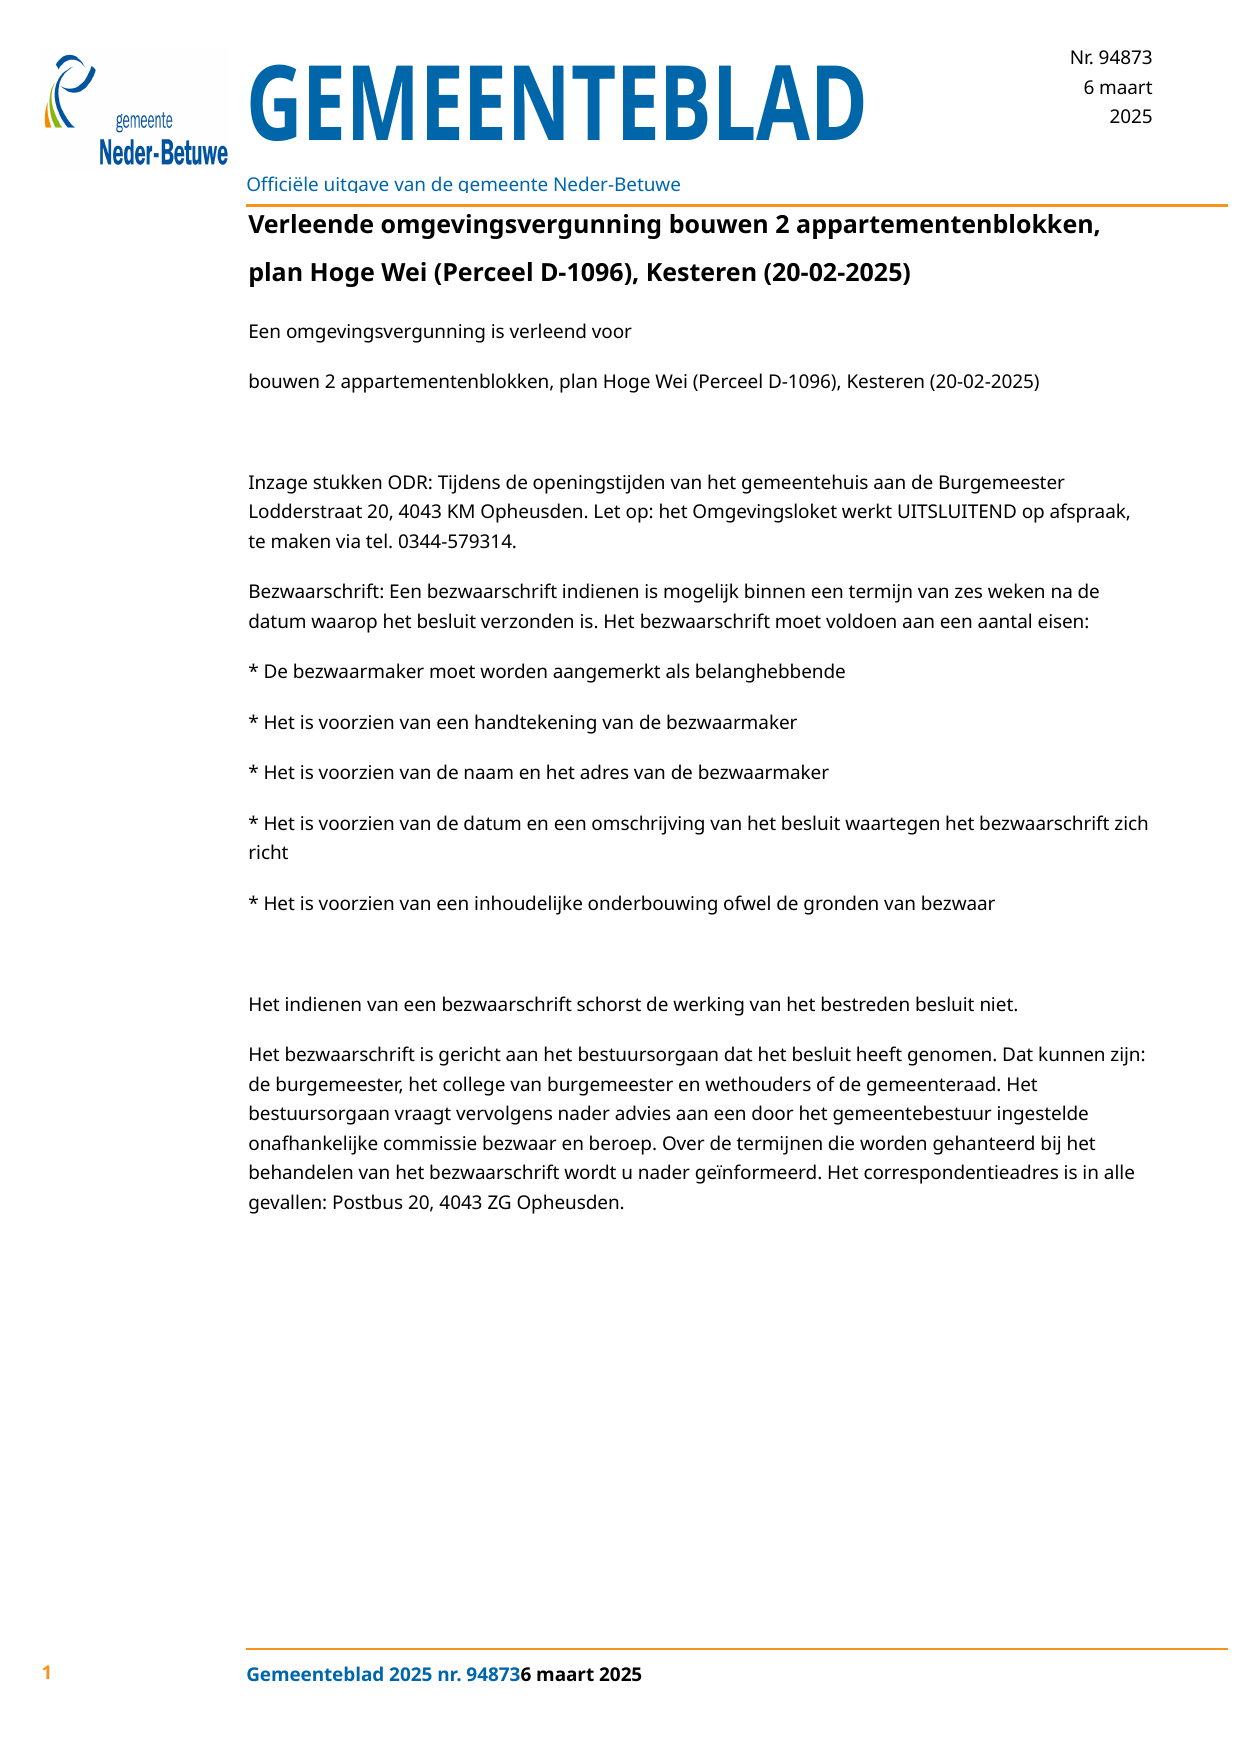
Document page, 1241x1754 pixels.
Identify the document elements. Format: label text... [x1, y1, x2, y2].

text * De bezwaarmaker moet worden aangemerkt als belanghebbende [248, 659, 1152, 684]
text Bezwaarschrift: Een bezwaarschrift indienen is mogelijk binnen een termijn van zes weken na de datum waarop het besluit verzonden is. Het bezwaarschrift moet voldoen aan een aantal eisen: [248, 579, 1152, 634]
text Het bezwaarschrift is gericht aan het bestuursorgaan dat het besluit heeft genomen. Dat kunnen zijn: de burgemeester, het college van burgemeester en wethouders of de gemeenteraad. Het bestuursorgaan vraagt vervolgens nader advies aan een door het gemeentebestuur ingestelde onafhankelijke commissie bezwaar en beroep. Over de termijnen die worden gehanteerd bij het behandelen van het bezwaarschrift wordt u nader geïnformeerd. Het correspondentieadres is in alle gevallen: Postbus 20, 4043 ZG Opheusden. [248, 1041, 1152, 1215]
text Het indienen van een bezwaarschrift schorst de werking van het bestreden besluit niet. [248, 991, 1152, 1017]
text bouwen 2 appartementenblokken, plan Hoge Wei (Perceel D-1096), Kesteren (20-02-2025) [248, 368, 1152, 394]
text * Het is voorzien van een inhoudelijke onderbouwing ofwel de gronden van bezwaar [248, 890, 1152, 916]
text * Het is voorzien van de datum en een omschrijving van het besluit waartegen het bezwaarschrift zich richt [248, 810, 1152, 865]
text Een omgevingsvergunning is verleend voor [248, 318, 1152, 344]
text * Het is voorzien van de naam en het adres van de bezwaarmaker [248, 759, 1152, 785]
picture [41, 47, 231, 172]
text Verleende omgevingsvergunning bouwen 2 appartementenblokken, plan Hoge Wei (Perceel D-1096), Kesteren (20-02-2025) [248, 207, 1152, 288]
text Inzage stukken ODR: Tijdens de openingstijden van het gemeentehuis aan de Burgemeester Lodderstraat 20, 4043 KM Opheusden. Let op: het Omgevingsloket werkt UITSLUITEND op afspraak, te maken via tel. 0344-579314. [248, 469, 1152, 554]
text * Het is voorzien van een handtekening van de bezwaarmaker [248, 709, 1152, 735]
